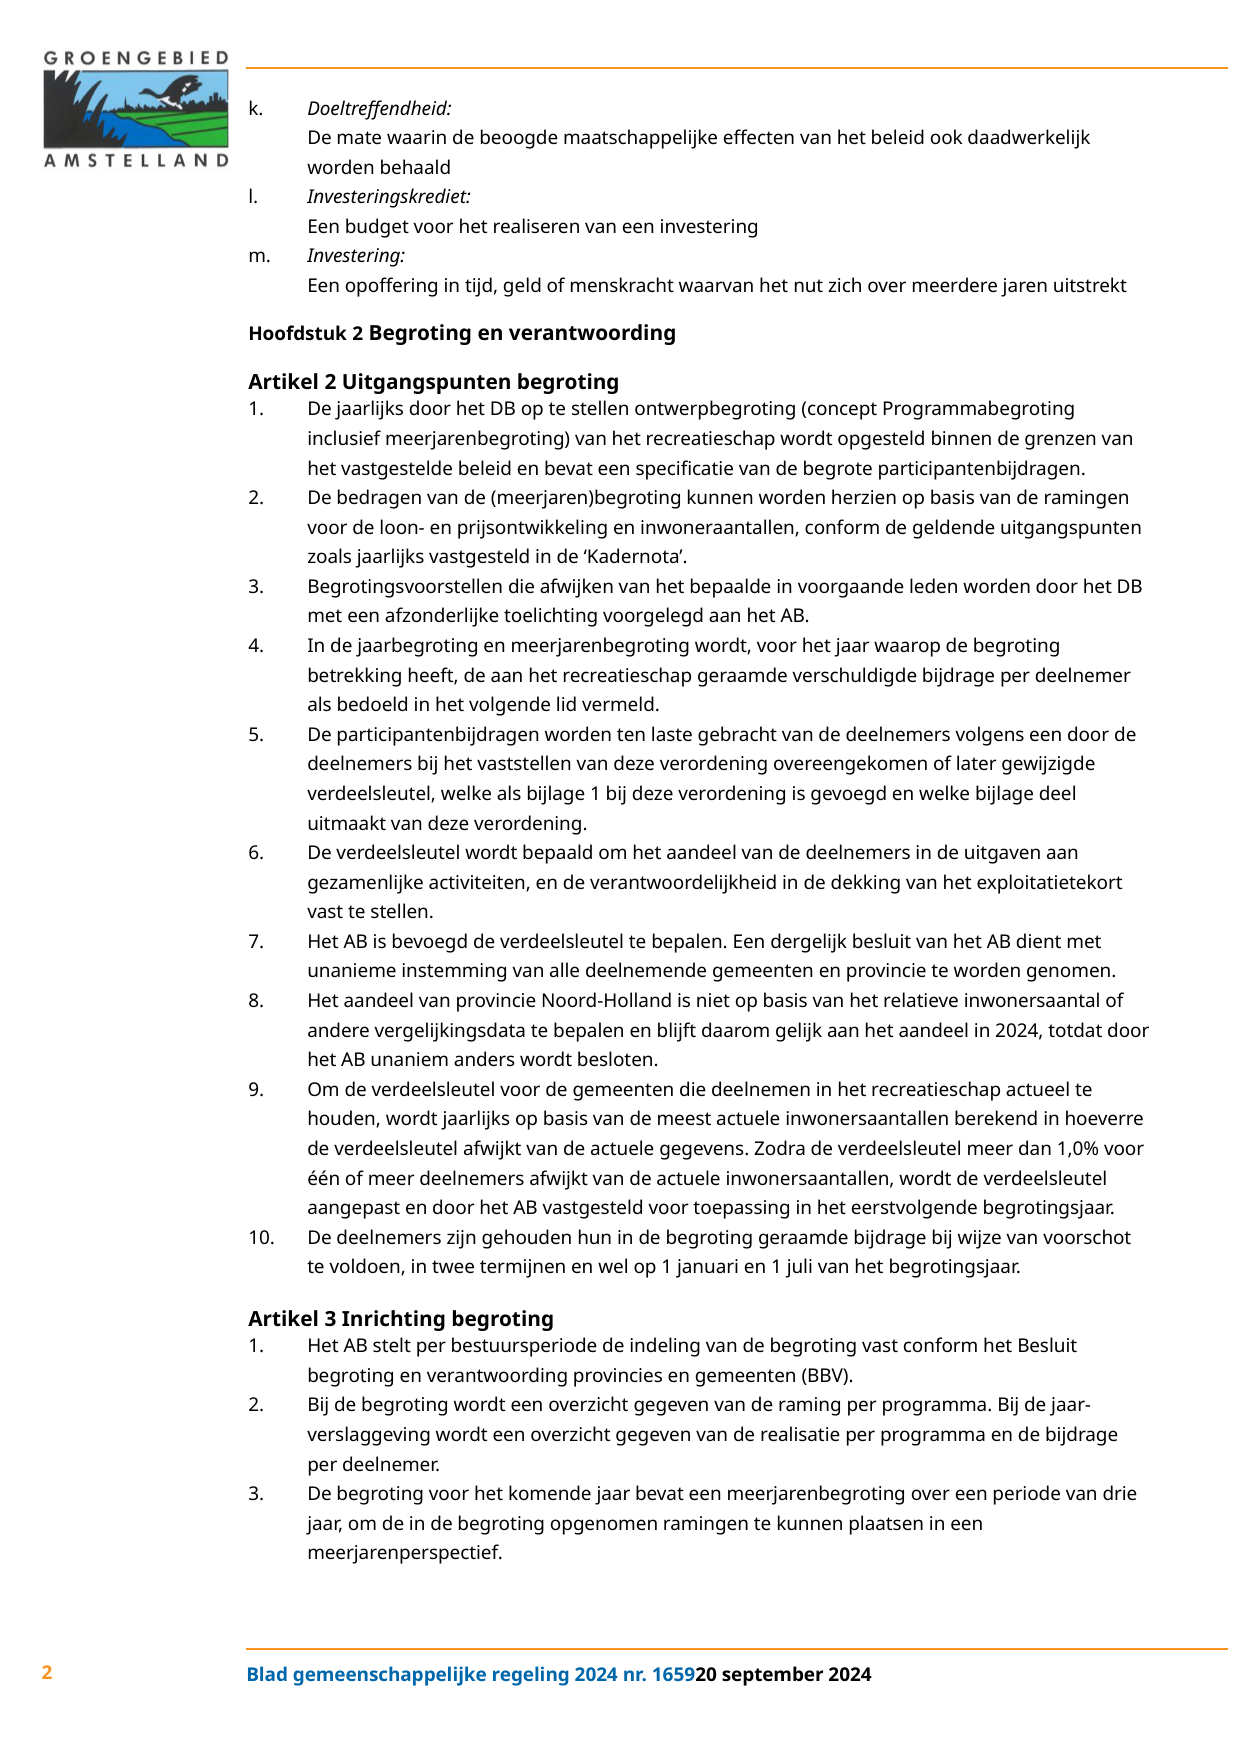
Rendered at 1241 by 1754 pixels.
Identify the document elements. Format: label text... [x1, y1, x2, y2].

list Het AB stelt per bestuursperiode de indeling van de begroting vast conform het Besluit begroting en verantwoording provincies en gemeenten (BBV). [248, 1332, 1152, 1388]
list De bedragen van de (meerjaren)begroting kunnen worden herzien op basis van de ramingen voor de loon- en prijsontwikkeling en inwoneraantallen, conform de geldende uitgangspunten zoals jaarlijks vastgesteld in de ‘Kadernota’. [248, 484, 1152, 569]
list De begroting voor het komende jaar bevat een meerjarenbegroting over een periode van drie jaar, om de in de begroting opgenomen ramingen te kunnen plaatsen in een meerjarenperspectief. [248, 1480, 1152, 1565]
list In de jaarbegroting en meerjarenbegroting wordt, voor het jaar waarop de begroting betrekking heeft, de aan het recreatieschap geraamde verschuldigde bijdrage per deelnemer als bedoeld in het volgende lid vermeld. [248, 632, 1152, 717]
list Bij de begroting wordt een overzicht gegeven van de raming per programma. Bij de jaar-verslaggeving wordt een overzicht gegeven van de realisatie per programma en de bijdrage per deelnemer. [248, 1392, 1152, 1476]
list Het aandeel van provincie Noord-Holland is niet op basis van het relatieve inwonersaantal of andere vergelijkingsdata te bepalen en blijft daarom gelijk aan het aandeel in 2024, totdat door het AB unaniem anders wordt besloten. [248, 987, 1152, 1072]
text Artikel 3 Inrichting begroting [248, 1304, 1152, 1332]
list Het AB is bevoegd de verdeelsleutel te bepalen. Een dergelijk besluit van het AB dient met unanieme instemming van alle deelnemende gemeenten en provincie te worden genomen. [248, 928, 1152, 983]
list Investering: [248, 243, 1152, 268]
list Een budget voor het realiseren van een investering [248, 213, 1152, 239]
list De deelnemers zijn gehouden hun in de begroting geraamde bijdrage bij wijze van voorschot te voldoen, in twee termijnen en wel op 1 januari en 1 juli van het begrotingsjaar. [248, 1224, 1152, 1279]
list De mate waarin de beoogde maatschappelijke effecten van het beleid ook daadwerkelijk worden behaald [248, 124, 1152, 180]
list Investeringskrediet: [248, 183, 1152, 209]
list Om de verdeelsleutel voor de gemeenten die deelnemen in het recreatieschap actueel te houden, wordt jaarlijks op basis van de meest actuele inwonersaantallen berekend in hoeverre de verdeelsleutel afwijkt van de actuele gegevens. Zodra de verdeelsleutel meer dan 1,0% voor één of meer deelnemers afwijkt van de actuele inwonersaantallen, wordt de verdeelsleutel aangepast en door het AB vastgesteld voor toepassing in het eerstvolgende begrotingsjaar. [248, 1076, 1152, 1220]
list Doeltreffendheid: [248, 95, 1152, 121]
list Begrotingsvoorstellen die afwijken van het bepaalde in voorgaande leden worden door het DB met een afzonderlijke toelichting voorgelegd aan het AB. [248, 573, 1152, 628]
list De jaarlijks door het DB op te stellen ontwerpbegroting (concept Programmabegroting inclusief meerjarenbegroting) van het recreatieschap wordt opgesteld binnen de grenzen van het vastgestelde beleid en bevat een specificatie van de begrote participantenbijdragen. [248, 396, 1152, 481]
list Een opoffering in tijd, geld of menskracht waarvan het nut zich over meerdere jaren uitstrekt [248, 272, 1152, 298]
picture [41, 47, 231, 172]
text Artikel 2 Uitgangspunten begroting [248, 367, 1152, 396]
list De verdeelsleutel wordt bepaald om het aandeel van de deelnemers in de uitgaven aan gezamenlijke activiteiten, en de verantwoordelijkheid in de dekking van het exploitatietekort vast te stellen. [248, 839, 1152, 924]
list De participantenbijdragen worden ten laste gebracht van de deelnemers volgens een door de deelnemers bij het vaststellen van deze verordening overeengekomen of later gewijzigde verdeelsleutel, welke als bijlage 1 bij deze verordening is gevoegd en welke bijlage deel uitmaakt van deze verordening. [248, 721, 1152, 836]
text Hoofdstuk 2 Begroting en verantwoording [248, 318, 1152, 346]
